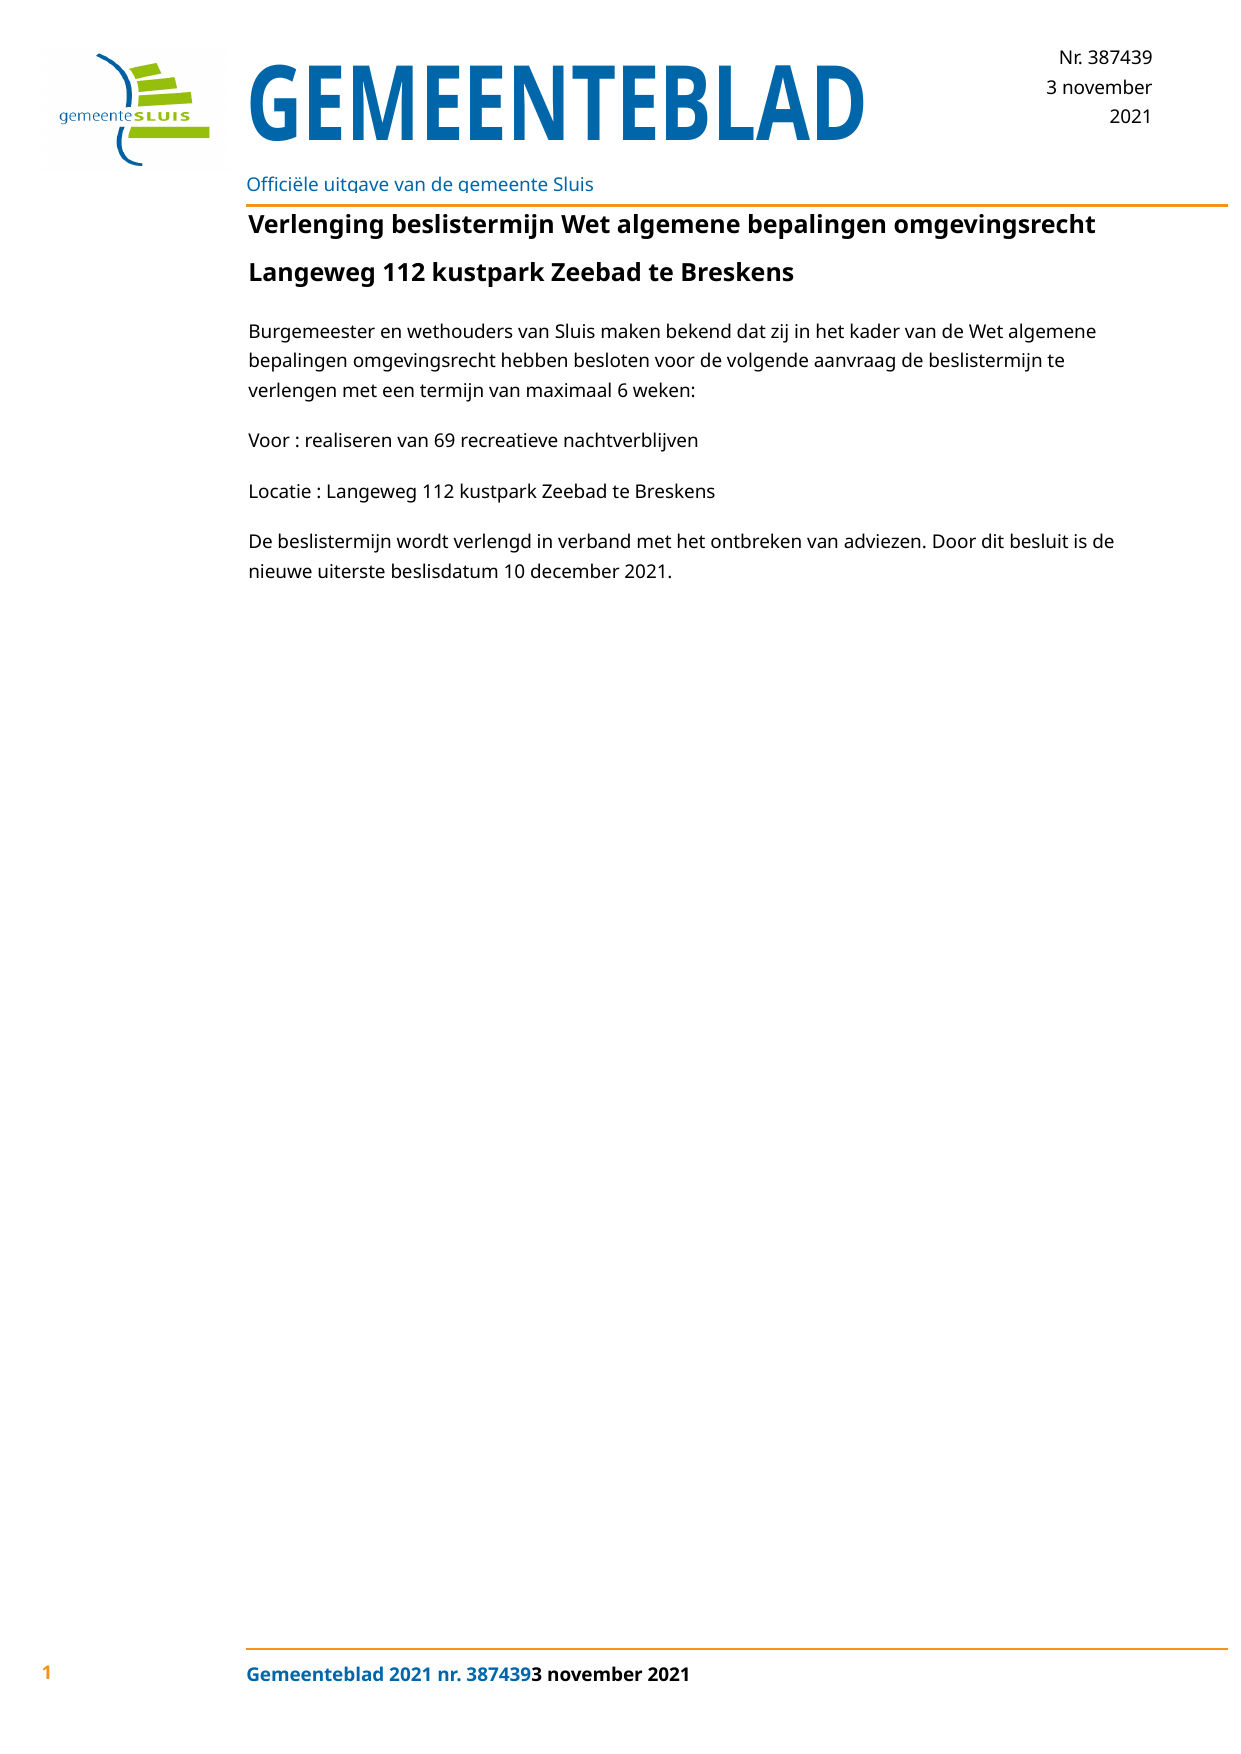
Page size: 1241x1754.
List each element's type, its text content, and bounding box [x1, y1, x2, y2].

text Verlenging beslistermijn Wet algemene bepalingen omgevingsrecht Langeweg 112 kustpark Zeebad te Breskens [248, 207, 1152, 288]
text Locatie : Langeweg 112 kustpark Zeebad te Breskens [248, 478, 1152, 504]
text Voor : realiseren van 69 recreatieve nachtverblijven [248, 427, 1152, 453]
picture [41, 47, 231, 172]
text De beslistermijn wordt verlengd in verband met het ontbreken van adviezen. Door dit besluit is de nieuwe uiterste beslisdatum 10 december 2021. [248, 528, 1152, 584]
text Burgemeester en wethouders van Sluis maken bekend dat zij in het kader van de Wet algemene bepalingen omgevingsrecht hebben besloten voor de volgende aanvraag de beslistermijn te verlengen met een termijn van maximaal 6 weken: [248, 318, 1152, 403]
